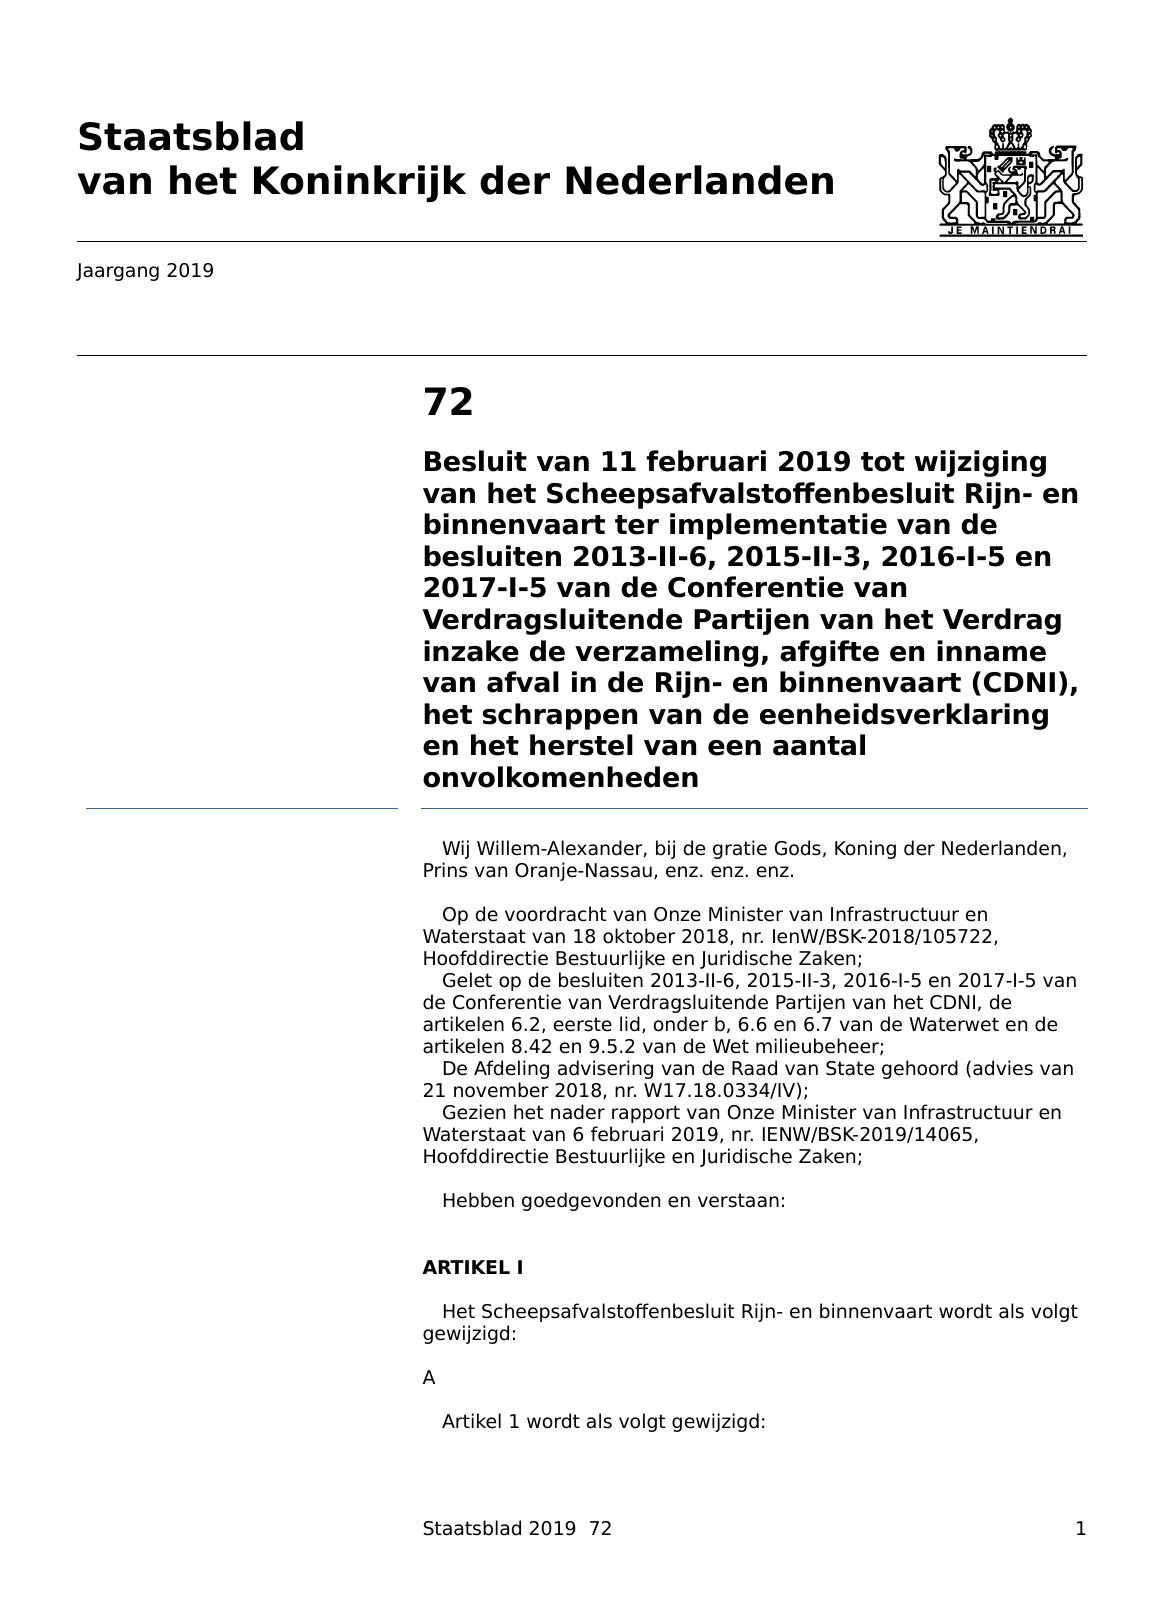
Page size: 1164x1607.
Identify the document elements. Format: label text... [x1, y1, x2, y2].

picture [936, 115, 1087, 240]
table_header Staatsblad van het Koninkrijk der Nederlanden [77, 100, 886, 241]
table_header [886, 100, 1087, 241]
table_cell Jaargang 2019 [77, 242, 1087, 355]
text Het Scheepsafvalstoffenbesluit Rijn- en binnenvaart wordt als volgt gewijzigd: [422, 1301, 1087, 1345]
text Gelet op de besluiten 2013-II-6, 2015-II-3, 2016-I-5 en 2017-I-5 van de Conferentie van Verdragsluitende Partijen van het CDNI, de artikelen 6.2, eerste lid, onder b, 6.6 en 6.7 van de Waterwet en de artikelen 8.42 en 9.5.2 van de Wet milieubeheer; [422, 970, 1087, 1058]
text De Afdeling advisering van de Raad van State gehoord (advies van 21 november 2018, nr. W17.18.0334/IV); [422, 1058, 1087, 1102]
text Artikel 1 wordt als volgt gewijzigd: [422, 1411, 1087, 1433]
text Op de voordracht van Onze Minister van Infrastructuur en Waterstaat van 18 oktober 2018, nr. IenW/BSK-2018/105722, Hoofddirectie Bestuurlijke en Juridische Zaken; [422, 904, 1087, 970]
text Besluit van 11 februari 2019 tot wijziging van het Scheepsafvalstoffenbesluit Rijn- en binnenvaart ter implementatie van de besluiten 2013-II-6, 2015-II-3, 2016-I-5 en 2017-I-5 van de Conferentie van Verdragsluitende Partijen van het Verdrag inzake de verzameling, afgifte en inname van afval in de Rijn- en binnenvaart (CDNI), het schrappen van de eenheidsverklaring en het herstel van een aantal onvolkomenheden [422, 447, 1087, 794]
subtitle ARTIKEL I [422, 1257, 1087, 1278]
subtitle 72 [422, 381, 1087, 424]
text Hebben goedgevonden en verstaan: [422, 1190, 1087, 1212]
text Gezien het nader rapport van Onze Minister van Infrastructuur en Waterstaat van 6 februari 2019, nr. IENW/BSK-2019/14065, Hoofddirectie Bestuurlijke en Juridische Zaken; [422, 1102, 1087, 1168]
text Wij Willem-Alexander, bij de gratie Gods, Koning der Nederlanden, Prins van Oranje-Nassau, enz. enz. enz. [422, 838, 1087, 882]
text A [422, 1367, 1087, 1389]
